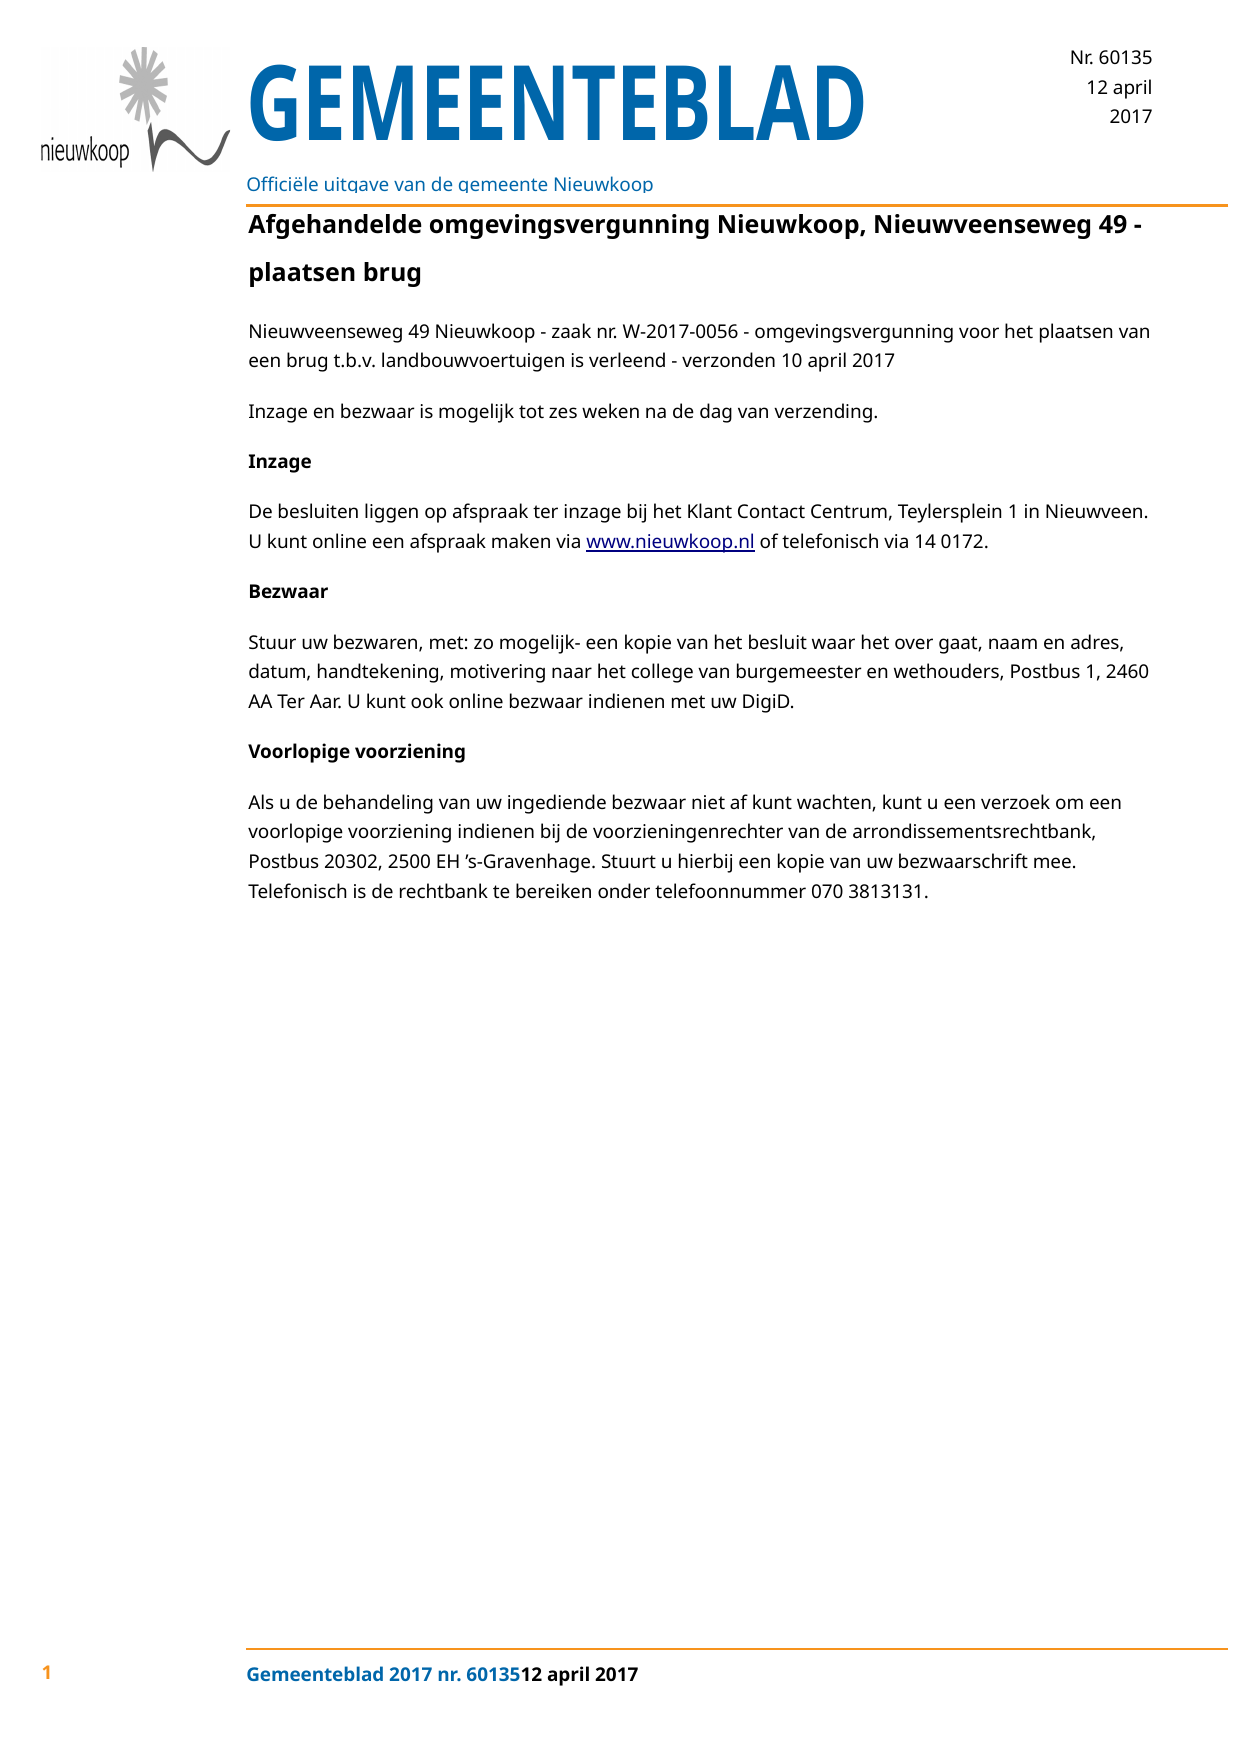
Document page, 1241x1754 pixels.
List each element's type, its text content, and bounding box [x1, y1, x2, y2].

text Afgehandelde omgevingsvergunning Nieuwkoop, Nieuwveenseweg 49 - plaatsen brug [248, 207, 1152, 288]
text Voorlopige voorziening [248, 739, 1152, 764]
text Nieuwveenseweg 49 Nieuwkoop - zaak nr. W-2017-0056 - omgevingsvergunning voor het plaatsen van een brug t.b.v. landbouwvoertuigen is verleend - verzonden 10 april 2017 [248, 318, 1152, 373]
text Inzage en bezwaar is mogelijk tot zes weken na de dag van verzending. [248, 398, 1152, 424]
text Als u de behandeling van uw ingediende bezwaar niet af kunt wachten, kunt u een verzoek om een voorlopige voorziening indienen bij de voorzieningenrechter van de arrondissementsrechtbank, Postbus 20302, 2500 EH ’s-Gravenhage. Stuurt u hierbij een kopie van uw bezwaarschrift mee. Telefonisch is de rechtbank te bereiken onder telefoonnummer 070 3813131. [248, 789, 1152, 904]
text Inzage [248, 448, 1152, 474]
picture [41, 47, 231, 172]
text Stuur uw bezwaren, met: zo mogelijk- een kopie van het besluit waar het over gaat, naam en adres, datum, handtekening, motivering naar het college van burgemeester en wethouders, Postbus 1, 2460 AA Ter Aar. U kunt ook online bezwaar indienen met uw DigiD. [248, 629, 1152, 714]
text De besluiten liggen op afspraak ter inzage bij het Klant Contact Centrum, Teylersplein 1 in Nieuwveen. U kunt online een afspraak maken via www.nieuwkoop.nl of telefonisch via 14 0172. [248, 499, 1152, 554]
text Bezwaar [248, 579, 1152, 604]
